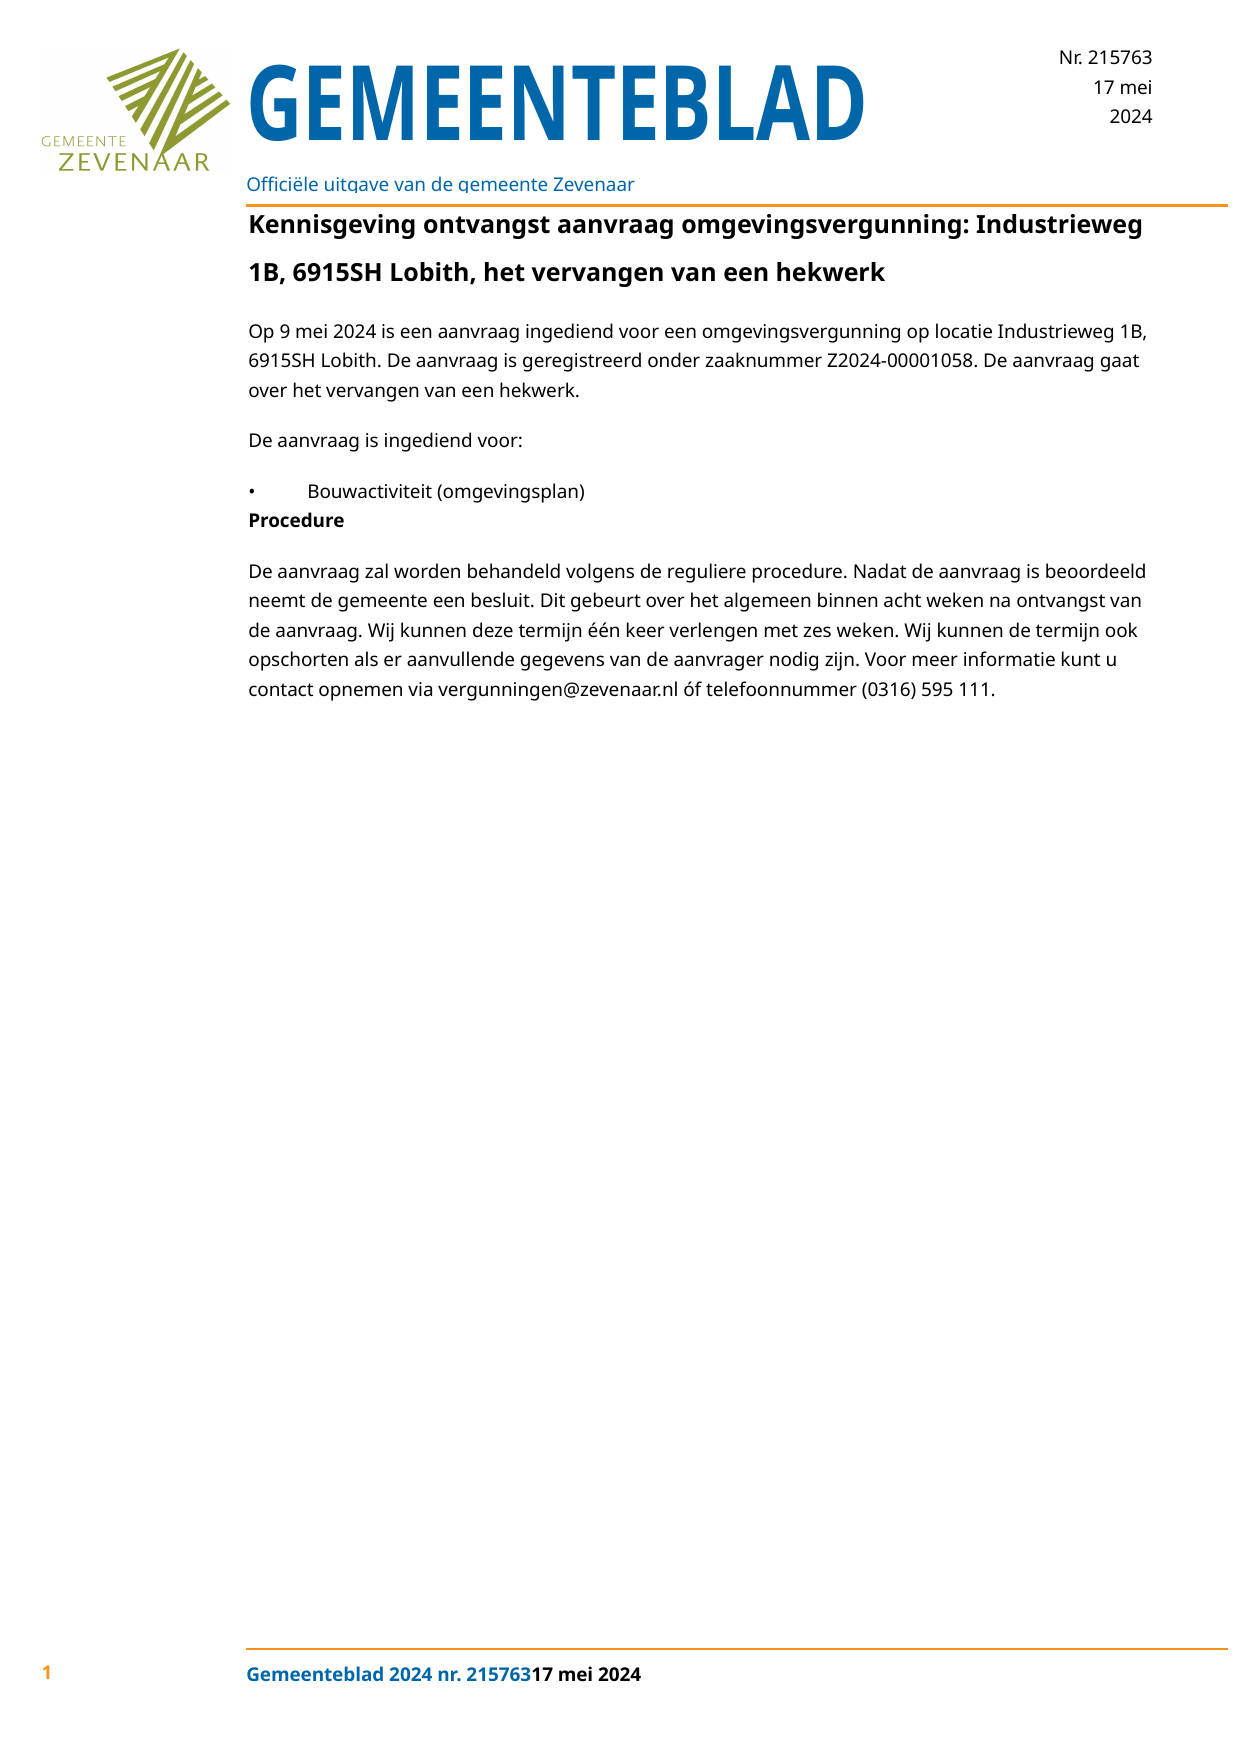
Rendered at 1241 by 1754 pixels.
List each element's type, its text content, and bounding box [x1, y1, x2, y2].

text Kennisgeving ontvangst aanvraag omgevingsvergunning: Industrieweg 1B, 6915SH Lobith, het vervangen van een hekwerk [248, 207, 1152, 288]
text Op 9 mei 2024 is een aanvraag ingediend voor een omgevingsvergunning op locatie Industrieweg 1B, 6915SH Lobith. De aanvraag is geregistreerd onder zaaknummer Z2024-00001058. De aanvraag gaat over het vervangen van een hekwerk. [248, 318, 1152, 403]
list Bouwactiviteit (omgevingsplan) [248, 478, 1152, 504]
text Procedure [248, 507, 1152, 533]
text De aanvraag zal worden behandeld volgens de reguliere procedure. Nadat de aanvraag is beoordeeld neemt de gemeente een besluit. Dit gebeurt over het algemeen binnen acht weken na ontvangst van de aanvraag. Wij kunnen deze termijn één keer verlengen met zes weken. Wij kunnen de termijn ook opschorten als er aanvullende gegevens van de aanvrager nodig zijn. Voor meer informatie kunt u contact opnemen via vergunningen@zevenaar.nl óf telefoonnummer (0316) 595 111. [248, 558, 1152, 702]
text De aanvraag is ingediend voor: [248, 427, 1152, 453]
picture [41, 47, 231, 172]
